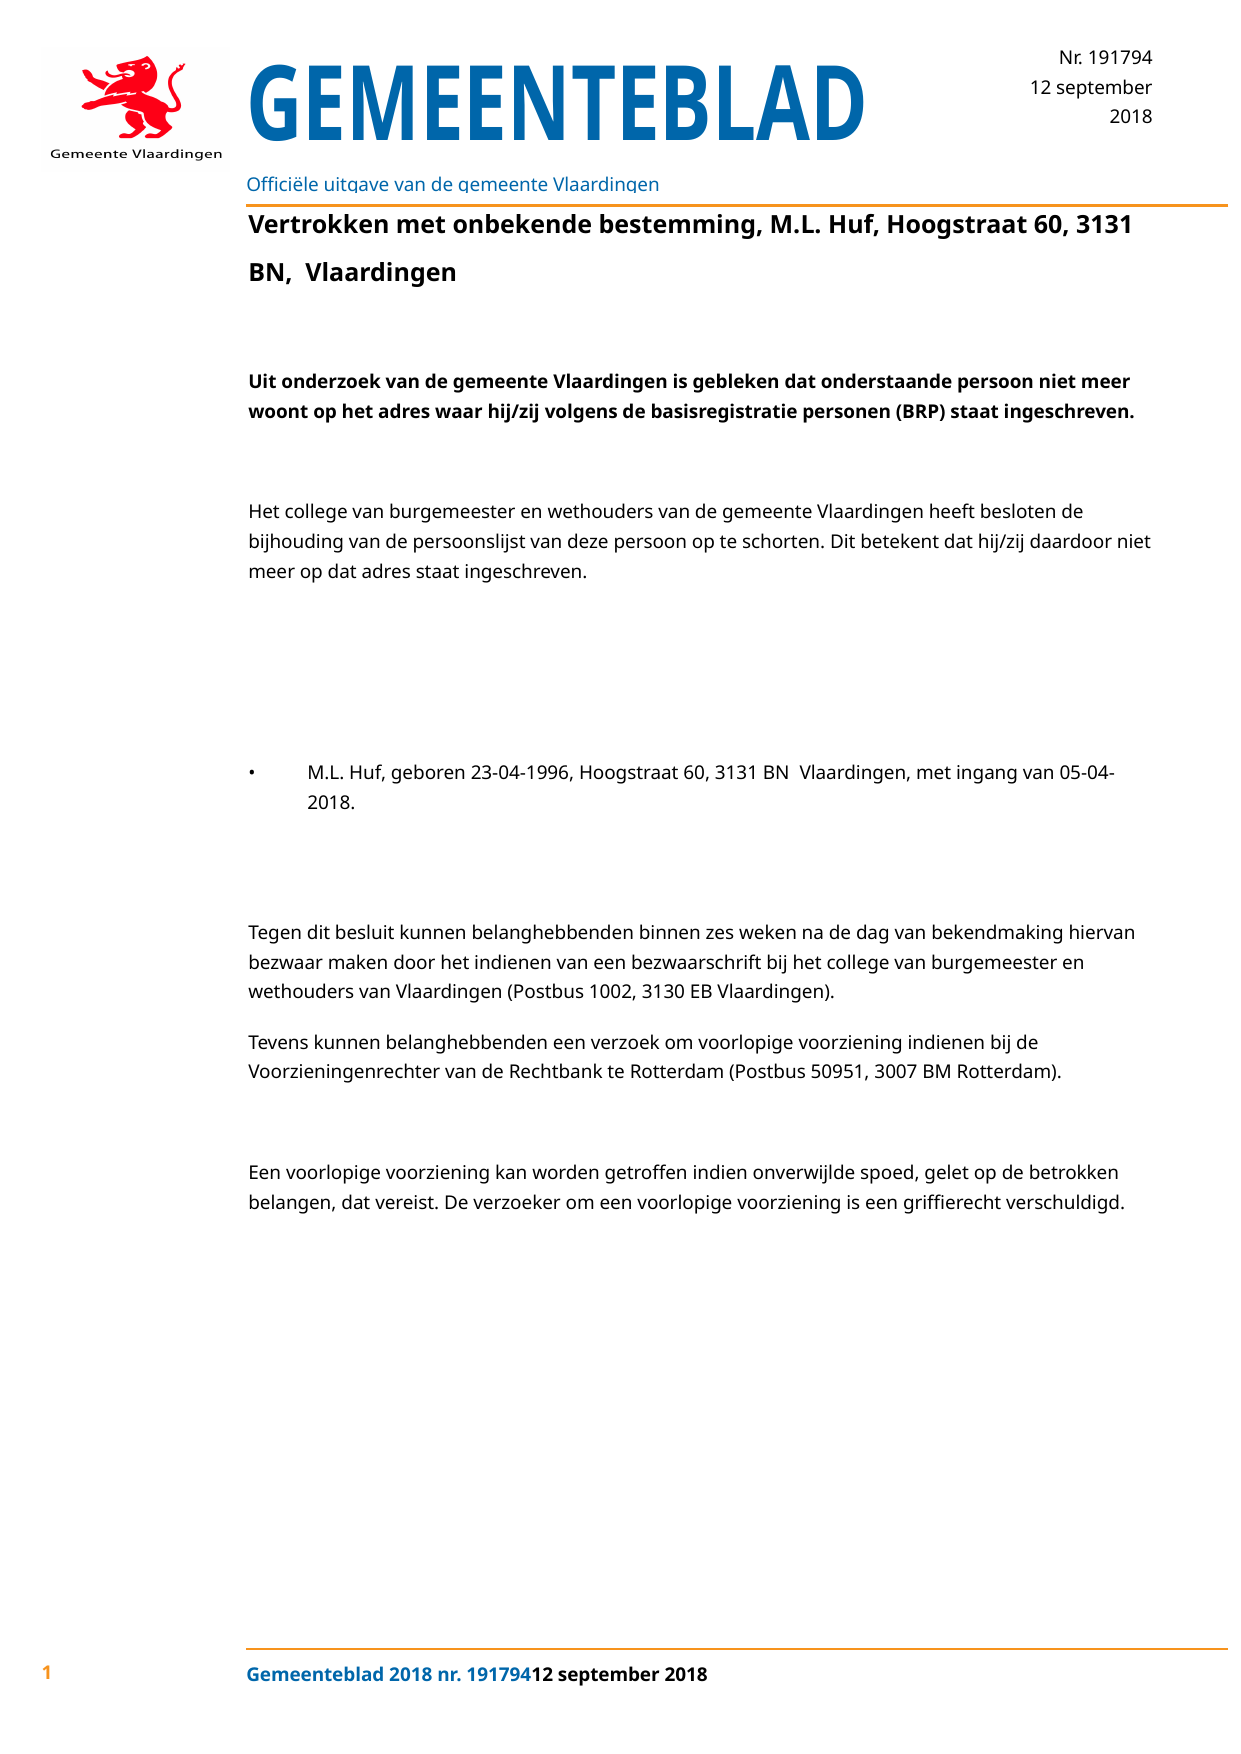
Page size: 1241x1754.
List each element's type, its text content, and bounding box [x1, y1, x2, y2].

text Tegen dit besluit kunnen belanghebbenden binnen zes weken na de dag van bekendmaking hiervan bezwaar maken door het indienen van een bezwaarschrift bij het college van burgemeester en wethouders van Vlaardingen (Postbus 1002, 3130 EB Vlaardingen). [248, 919, 1152, 1004]
text Uit onderzoek van de gemeente Vlaardingen is gebleken dat onderstaande persoon niet meer woont op het adres waar hij/zij volgens de basisregistratie personen (BRP) staat ingeschreven. [248, 368, 1152, 424]
text Een voorlopige voorziening kan worden getroffen indien onverwijlde spoed, gelet op de betrokken belangen, dat vereist. De verzoeker om een voorlopige voorziening is een griffierecht verschuldigd. [248, 1159, 1152, 1215]
text Vertrokken met onbekende bestemming, M.L. Huf, Hoogstraat 60, 3131 BN, Vlaardingen [248, 207, 1152, 288]
picture [41, 47, 231, 172]
text Tevens kunnen belanghebbenden een verzoek om voorlopige voorziening indienen bij de Voorzieningenrechter van de Rechtbank te Rotterdam (Postbus 50951, 3007 BM Rotterdam). [248, 1029, 1152, 1084]
list M.L. Huf, geboren 23-04-1996, Hoogstraat 60, 3131 BN Vlaardingen, met ingang van 05-04-2018. [248, 759, 1152, 815]
text Het college van burgemeester en wethouders van de gemeente Vlaardingen heeft besloten de bijhouding van de persoonslijst van deze persoon op te schorten. Dit betekent dat hij/zij daardoor niet meer op dat adres staat ingeschreven. [248, 499, 1152, 584]
